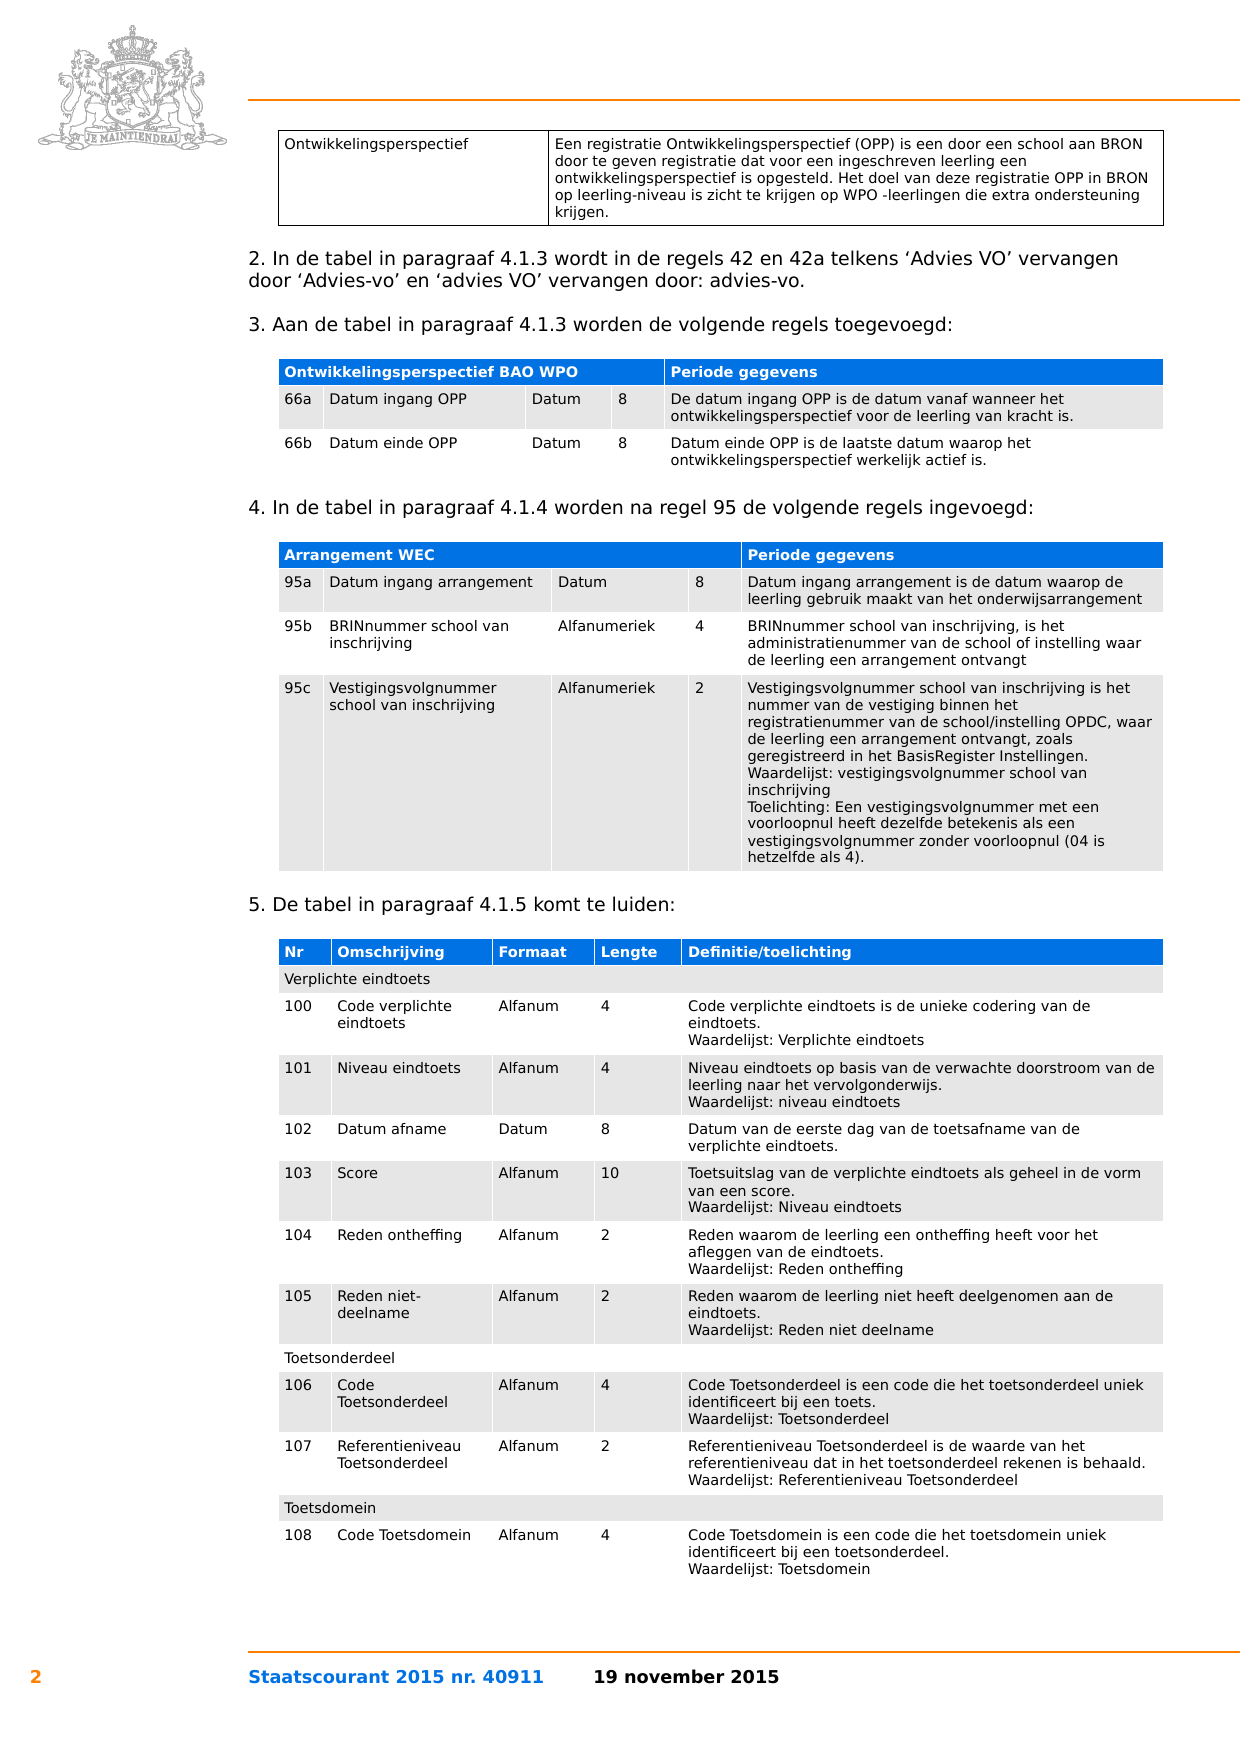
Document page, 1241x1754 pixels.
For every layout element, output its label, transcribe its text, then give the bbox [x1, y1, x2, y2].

table_header Ontwikkelingsperspectief BAO WPO [279, 359, 664, 385]
table_cell Toetsuitslag van de verplichte eindtoets als geheel in de vorm van een score. Waardelijst: Niveau eindtoets [682, 1161, 1163, 1221]
table_header Lengte [595, 939, 681, 965]
table_cell Alfanum [493, 1372, 594, 1432]
table_header Ontwikkelingsperspectief [279, 131, 548, 225]
table_cell 108 [279, 1522, 331, 1583]
table_header Nr [279, 939, 331, 965]
table_cell Toetsdomein [279, 1495, 1163, 1521]
table_cell Datum [526, 386, 611, 429]
table_cell 103 [279, 1161, 331, 1221]
table_cell Alfanum [493, 1284, 594, 1344]
table_header Arrangement WEC [279, 542, 741, 568]
table_cell 66a [279, 386, 323, 429]
table_cell 4 [595, 994, 681, 1054]
table_cell Verplichte eindtoets [279, 966, 1163, 993]
table_cell 4 [595, 1372, 681, 1432]
table_cell 4 [595, 1055, 681, 1115]
table_cell Datum ingang arrangement [324, 569, 551, 612]
table_header Formaat [493, 939, 594, 965]
table_cell Reden waarom de leerling een ontheffing heeft voor het afleggen van de eindtoets. Waardelijst: Reden ontheffing [682, 1222, 1163, 1282]
table_cell Niveau eindtoets [332, 1055, 492, 1115]
table_header Periode gegevens [665, 359, 1163, 385]
text 3. Aan de tabel in paragraaf 4.1.3 worden de volgende regels toegevoegd: [248, 314, 1163, 336]
table_cell 8 [612, 386, 664, 429]
table_cell Alfanumeriek [552, 614, 688, 674]
table_cell Alfanum [493, 1222, 594, 1282]
table_cell Alfanum [493, 1055, 594, 1115]
table_cell 95a [279, 569, 323, 612]
table_cell 106 [279, 1372, 331, 1432]
table_cell Alfanum [493, 1161, 594, 1221]
table_header Een registratie Ontwikkelingsperspectief (OPP) is een door een school aan BRON door te geven registratie dat voor een ingeschreven leerling een ontwikkelingsperspectief is opgesteld. Het doel van deze registratie OPP in BRON op leerling-niveau is zicht te krijgen op WPO -leerlingen die extra ondersteuning krijgen. [549, 131, 1163, 225]
table_cell Code Toetsonderdeel [332, 1372, 492, 1432]
table_cell 105 [279, 1284, 331, 1344]
table_cell Datum [493, 1116, 594, 1160]
table_header Omschrijving [332, 939, 492, 965]
text 5. De tabel in paragraaf 4.1.5 komt te luiden: [248, 894, 1163, 916]
table_cell Datum ingang arrangement is de datum waarop de leerling gebruik maakt van het onderwijsarrangement [742, 569, 1163, 612]
table_cell Reden niet-deelname [332, 1284, 492, 1344]
table_cell Reden waarom de leerling niet heeft deelgenomen aan de eindtoets. Waardelijst: Reden niet deelname [682, 1284, 1163, 1344]
table_cell Datum ingang OPP [324, 386, 525, 429]
table_cell 66b [279, 431, 323, 474]
table_cell Alfanum [493, 994, 594, 1054]
table_cell Score [332, 1161, 492, 1221]
table_cell Datum van de eerste dag van de toetsafname van de verplichte eindtoets. [682, 1116, 1163, 1160]
table_cell 2 [595, 1434, 681, 1494]
table_cell 2 [595, 1222, 681, 1282]
table_cell 100 [279, 994, 331, 1054]
table_cell Datum [526, 431, 611, 474]
table_cell Datum einde OPP is de laatste datum waarop het ontwikkelingsperspectief werkelijk actief is. [665, 431, 1163, 474]
table_cell 4 [689, 614, 741, 674]
table_cell BRINnummer school van inschrijving, is het administratienummer van de school of instelling waar de leerling een arrangement ontvangt [742, 614, 1163, 674]
picture [38, 25, 227, 150]
table_cell Niveau eindtoets op basis van de verwachte doorstroom van de leerling naar het vervolgonderwijs. Waardelijst: niveau eindtoets [682, 1055, 1163, 1115]
table_cell Datum [552, 569, 688, 612]
table_cell Vestigingsvolgnummer school van inschrijving is het nummer van de vestiging binnen het registratienummer van de school/instelling OPDC, waar de leerling een arrangement ontvangt, zoals geregistreerd in het BasisRegister Instellingen. Waardelijst: vestigingsvolgnummer school van inschrijving Toelichting: Een vestigingsvolgnummer met een voorloopnul heeft dezelfde betekenis als een vestigingsvolgnummer zonder voorloopnul (04 is hetzelfde als 4). [742, 675, 1163, 871]
table_cell Referentieniveau Toetsonderdeel is de waarde van het referentieniveau dat in het toetsonderdeel rekenen is behaald. Waardelijst: Referentieniveau Toetsonderdeel [682, 1434, 1163, 1494]
table_cell 95b [279, 614, 323, 674]
table_cell Alfanumeriek [552, 675, 688, 871]
table_cell 2 [689, 675, 741, 871]
table_cell Code Toetsdomein [332, 1522, 492, 1583]
table_cell 102 [279, 1116, 331, 1160]
table_cell 95c [279, 675, 323, 871]
table_cell Referentieniveau Toetsonderdeel [332, 1434, 492, 1494]
table_cell Code verplichte eindtoets is de unieke codering van de eindtoets. Waardelijst: Verplichte eindtoets [682, 994, 1163, 1054]
table_cell 8 [595, 1116, 681, 1160]
table_cell BRINnummer school van inschrijving [324, 614, 551, 674]
table_cell Alfanum [493, 1434, 594, 1494]
table_cell Datum einde OPP [324, 431, 525, 474]
table_cell 10 [595, 1161, 681, 1221]
table_header Periode gegevens [742, 542, 1163, 568]
table_cell 4 [595, 1522, 681, 1583]
table_cell De datum ingang OPP is de datum vanaf wanneer het ontwikkelingsperspectief voor de leerling van kracht is. [665, 386, 1163, 429]
table_cell 104 [279, 1222, 331, 1282]
table_cell 8 [612, 431, 664, 474]
table_header Definitie/toelichting [682, 939, 1163, 965]
table_cell 107 [279, 1434, 331, 1494]
text 2. In de tabel in paragraaf 4.1.3 wordt in de regels 42 en 42a telkens ‘Advies VO’ vervangen door ‘Advies-vo’ en ‘advies VO’ vervangen door: advies-vo. [248, 248, 1163, 292]
table_cell 2 [595, 1284, 681, 1344]
table_cell Datum afname [332, 1116, 492, 1160]
table_cell Alfanum [493, 1522, 594, 1583]
table_cell 8 [689, 569, 741, 612]
table_cell Toetsonderdeel [279, 1345, 1163, 1371]
table_cell Code Toetsonderdeel is een code die het toetsonderdeel uniek identificeert bij een toets. Waardelijst: Toetsonderdeel [682, 1372, 1163, 1432]
table_cell Code verplichte eindtoets [332, 994, 492, 1054]
table_cell Reden ontheffing [332, 1222, 492, 1282]
table_cell Vestigingsvolgnummer school van inschrijving [324, 675, 551, 871]
table_cell 101 [279, 1055, 331, 1115]
text 4. In de tabel in paragraaf 4.1.4 worden na regel 95 de volgende regels ingevoegd: [248, 497, 1163, 519]
table_cell Code Toetsdomein is een code die het toetsdomein uniek identificeert bij een toetsonderdeel. Waardelijst: Toetsdomein [682, 1522, 1163, 1583]
